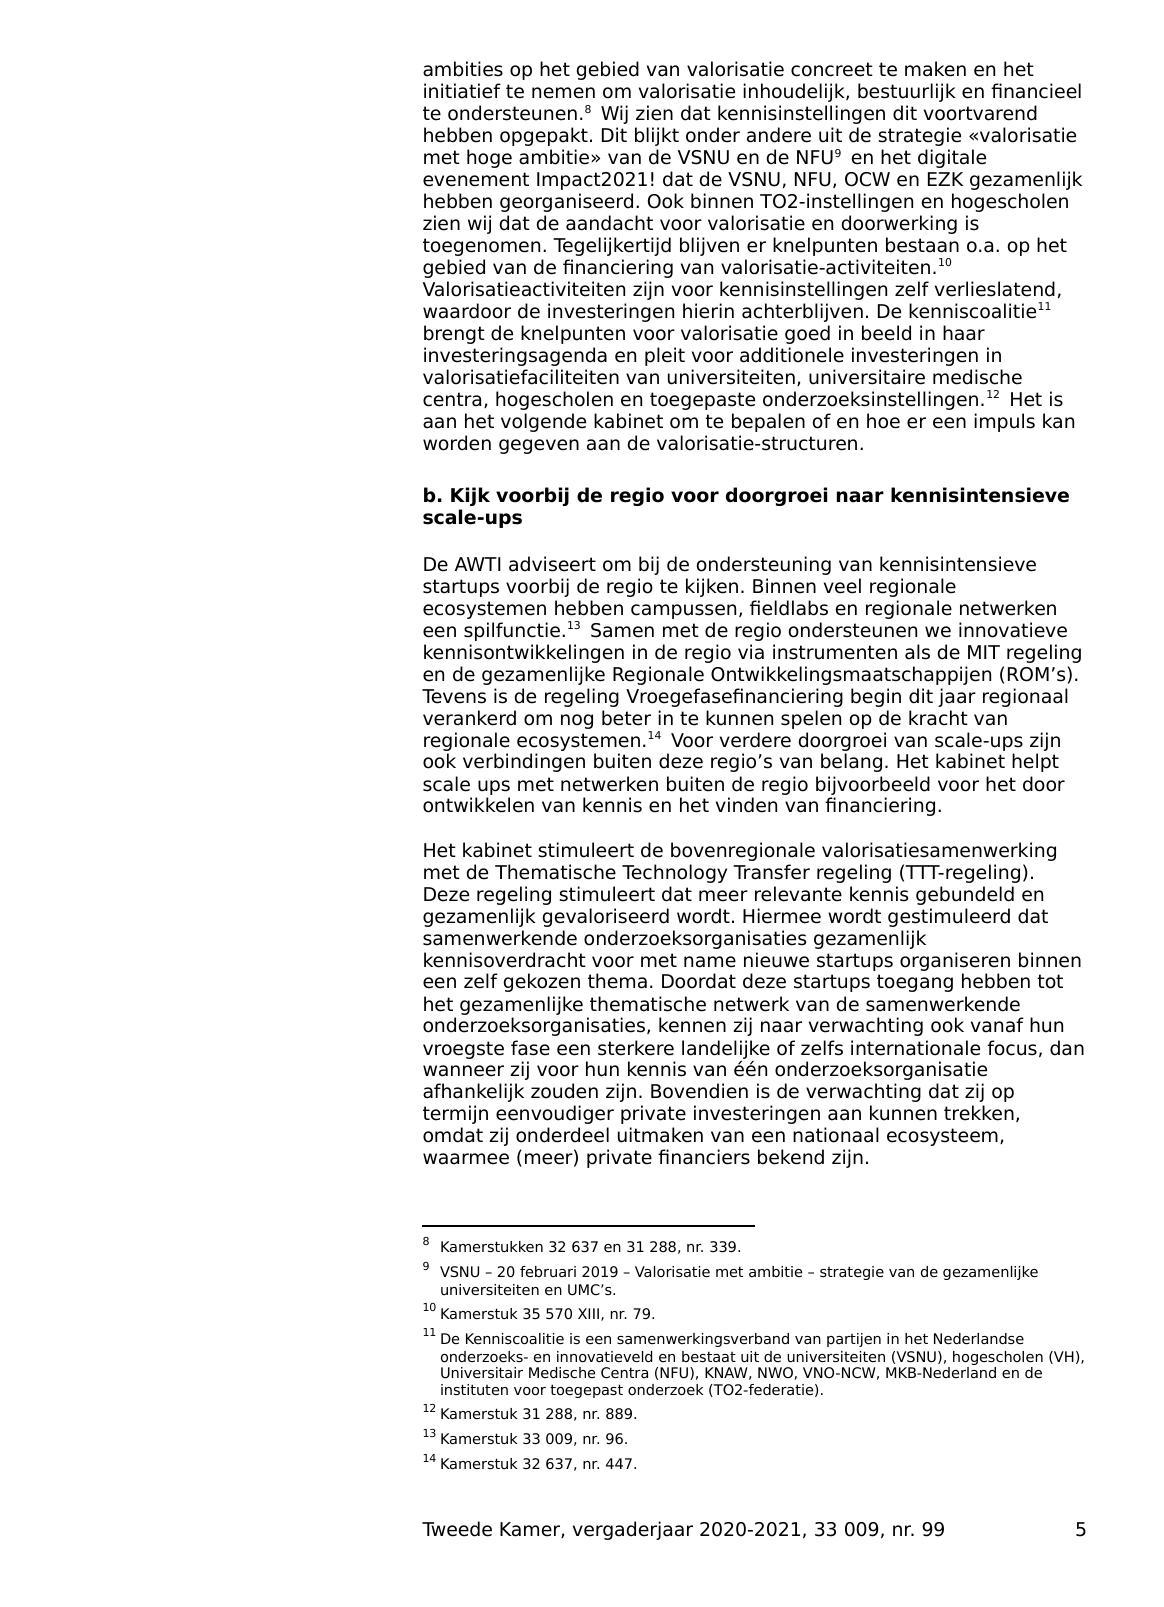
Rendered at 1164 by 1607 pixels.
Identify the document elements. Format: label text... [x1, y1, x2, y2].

text ambities op het gebied van valorisatie concreet te maken en het initiatief te nemen om valorisatie inhoudelijk, bestuurlijk en financieel te ondersteunen. Wij zien dat kennisinstellingen dit voortvarend hebben opgepakt. Dit blijkt onder andere uit de strategie «valorisatie met hoge ambitie» van de VSNU en de NFU en het digitale evenement Impact2021! dat de VSNU, NFU, OCW en EZK gezamenlijk hebben georganiseerd. Ook binnen TO2-instellingen en hogescholen zien wij dat de aandacht voor valorisatie en doorwerking is toegenomen. Tegelijkertijd blijven er knelpunten bestaan o.a. op het gebied van de financiering van valorisatie-activiteiten. Valorisatieactiviteiten zijn voor kennisinstellingen zelf verlieslatend, waardoor de investeringen hierin achterblijven. De kenniscoalitie brengt de knelpunten voor valorisatie goed in beeld in haar investeringsagenda en pleit voor additionele investeringen in valorisatiefaciliteiten van universiteiten, universitaire medische centra, hogescholen en toegepaste onderzoeksinstellingen. Het is aan het volgende kabinet om te bepalen of en hoe er een impuls kan worden gegeven aan de valorisatie-structuren. [422, 59, 1087, 455]
text Kamerstuk 31 288, nr. 889. [422, 1402, 1087, 1424]
subtitle b. Kijk voorbij de regio voor doorgroei naar kennisintensieve scale-ups [422, 485, 1087, 529]
text De AWTI adviseert om bij de ondersteuning van kennisintensieve startups voorbij de regio te kijken. Binnen veel regionale ecosystemen hebben campussen, fieldlabs en regionale netwerken een spilfunctie. Samen met de regio ondersteunen we innovatieve kennisontwikkelingen in de regio via instrumenten als de MIT regeling en de gezamenlijke Regionale Ontwikkelingsmaatschappijen (ROM’s). Tevens is de regeling Vroegefasefinanciering begin dit jaar regionaal verankerd om nog beter in te kunnen spelen op de kracht van regionale ecosystemen. Voor verdere doorgroei van scale-ups zijn ook verbindingen buiten deze regio’s van belang. Het kabinet helpt scale ups met netwerken buiten de regio bijvoorbeeld voor het door ontwikkelen van kennis en het vinden van financiering. [422, 554, 1087, 817]
text Kamerstuk 35 570 XIII, nr. 79. [422, 1302, 1087, 1324]
text VSNU – 20 februari 2019 – Valorisatie met ambitie – strategie van de gezamenlijke universiteiten en UMC’s. [422, 1260, 1087, 1299]
text Kamerstuk 33 009, nr. 96. [422, 1427, 1087, 1449]
text Het kabinet stimuleert de bovenregionale valorisatiesamenwerking met de Thematische Technology Transfer regeling (TTT-regeling). Deze regeling stimuleert dat meer relevante kennis gebundeld en gezamenlijk gevaloriseerd wordt. Hiermee wordt gestimuleerd dat samenwerkende onderzoeksorganisaties gezamenlijk kennisoverdracht voor met name nieuwe startups organiseren binnen een zelf gekozen thema. Doordat deze startups toegang hebben tot het gezamenlijke thematische netwerk van de samenwerkende onderzoeksorganisaties, kennen zij naar verwachting ook vanaf hun vroegste fase een sterkere landelijke of zelfs internationale focus, dan wanneer zij voor hun kennis van één onderzoeksorganisatie afhankelijk zouden zijn. Bovendien is de verwachting dat zij op termijn eenvoudiger private investeringen aan kunnen trekken, omdat zij onderdeel uitmaken van een nationaal ecosysteem, waarmee (meer) private financiers bekend zijn. [422, 839, 1087, 1169]
text Kamerstuk 32 637, nr. 447. [422, 1452, 1087, 1474]
text De Kenniscoalitie is een samenwerkingsverband van partijen in het Nederlandse onderzoeks- en innovatieveld en bestaat uit de universiteiten (VSNU), hogescholen (VH), Universitair Medische Centra (NFU), KNAW, NWO, VNO-NCW, MKB-Nederland en de instituten voor toegepast onderzoek (TO2-federatie). [422, 1327, 1087, 1399]
text Kamerstukken 32 637 en 31 288, nr. 339. [422, 1235, 1087, 1257]
